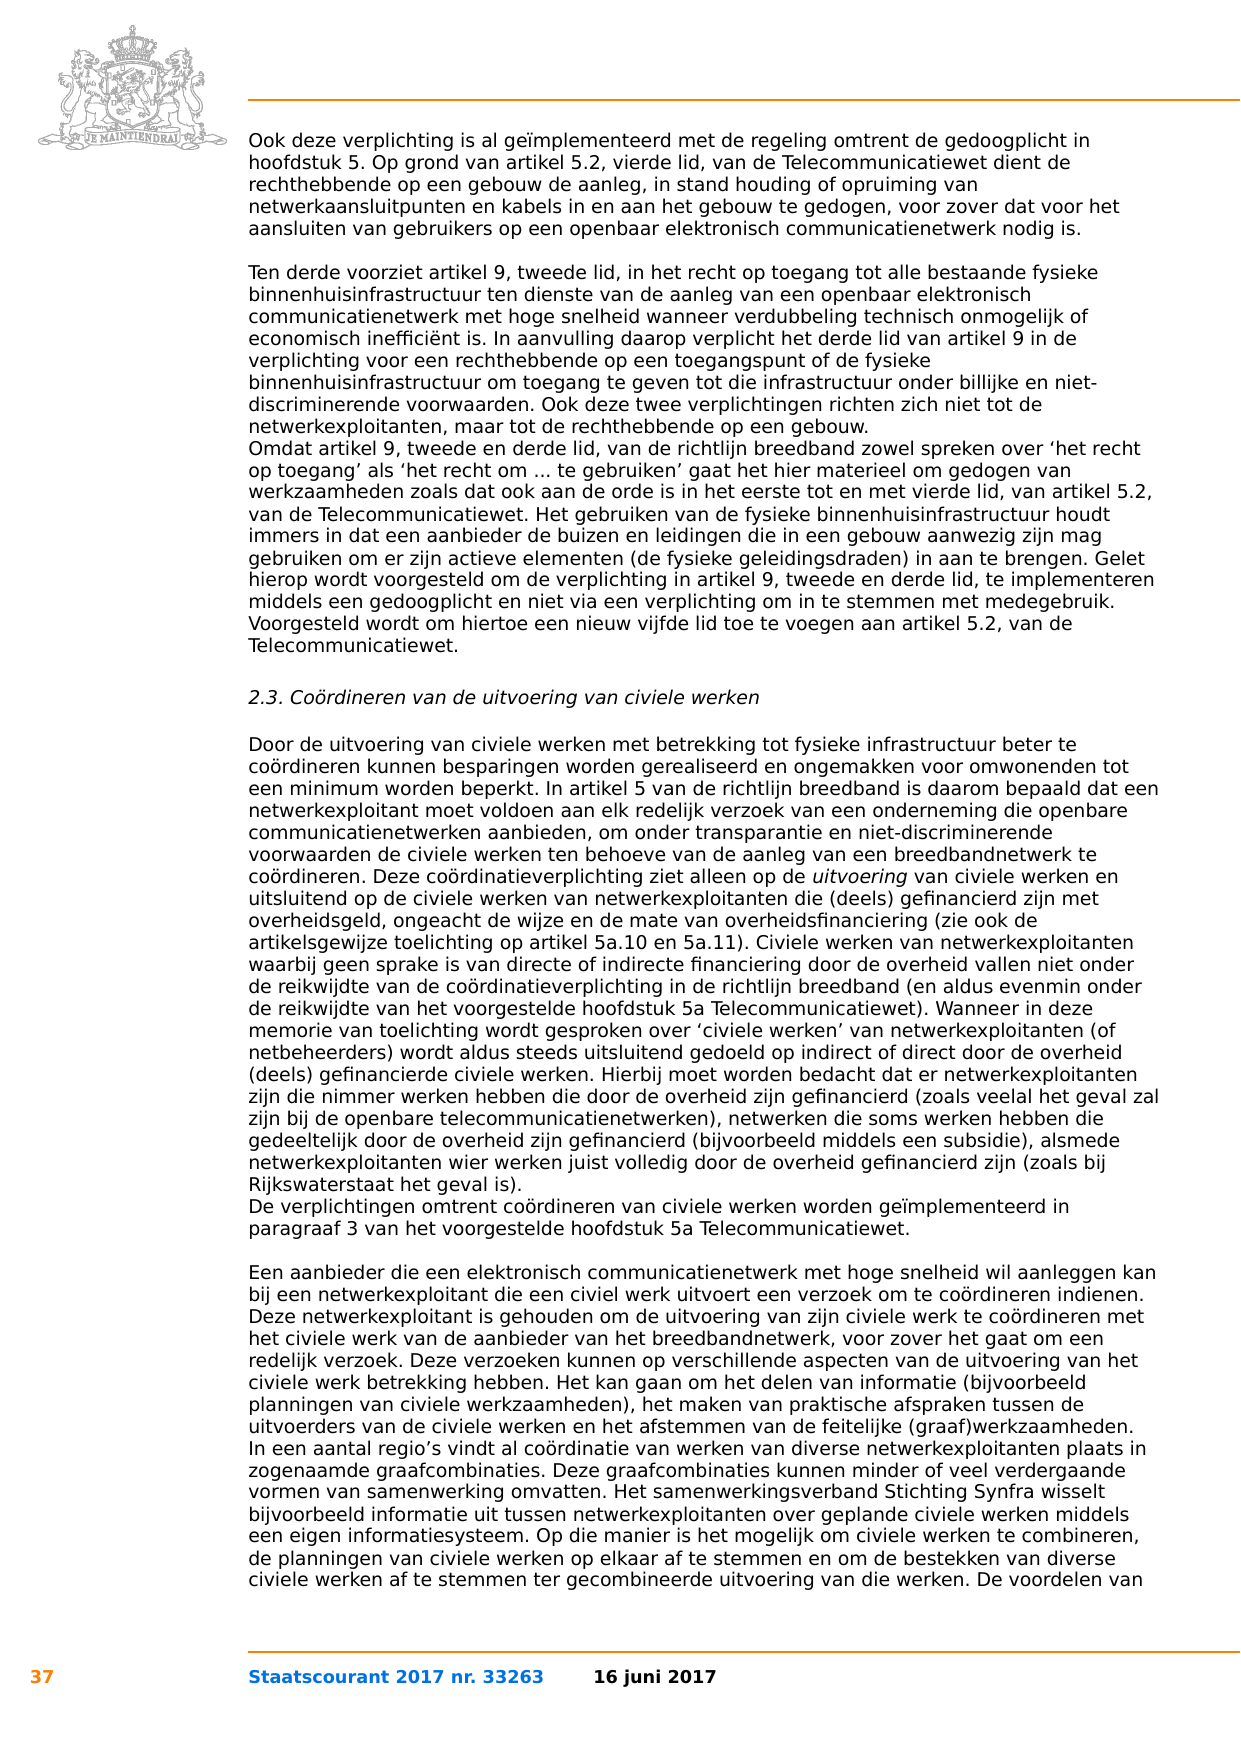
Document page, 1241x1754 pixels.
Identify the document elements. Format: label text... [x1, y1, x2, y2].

text Een aanbieder die een elektronisch communicatienetwerk met hoge snelheid wil aanleggen kan bij een netwerkexploitant die een civiel werk uitvoert een verzoek om te coördineren indienen. Deze netwerkexploitant is gehouden om de uitvoering van zijn civiele werk te coördineren met het civiele werk van de aanbieder van het breedbandnetwerk, voor zover het gaat om een redelijk verzoek. Deze verzoeken kunnen op verschillende aspecten van de uitvoering van het civiele werk betrekking hebben. Het kan gaan om het delen van informatie (bijvoorbeeld planningen van civiele werkzaamheden), het maken van praktische afspraken tussen de uitvoerders van de civiele werken en het afstemmen van de feitelijke (graaf)werkzaamheden. [248, 1262, 1163, 1437]
text Omdat artikel 9, tweede en derde lid, van de richtlijn breedband zowel spreken over ‘het recht op toegang’ als ‘het recht om ... te gebruiken’ gaat het hier materieel om gedogen van werkzaamheden zoals dat ook aan de orde is in het eerste tot en met vierde lid, van artikel 5.2, van de Telecommunicatiewet. Het gebruiken van de fysieke binnenhuisinfrastructuur houdt immers in dat een aanbieder de buizen en leidingen die in een gebouw aanwezig zijn mag gebruiken om er zijn actieve elementen (de fysieke geleidingsdraden) in aan te brengen. Gelet hierop wordt voorgesteld om de verplichting in artikel 9, tweede en derde lid, te implementeren middels een gedoogplicht en niet via een verplichting om in te stemmen met medegebruik. Voorgesteld wordt om hiertoe een nieuw vijfde lid toe te voegen aan artikel 5.2, van de Telecommunicatiewet. [248, 437, 1163, 657]
text De verplichtingen omtrent coördineren van civiele werken worden geïmplementeerd in paragraaf 3 van het voorgestelde hoofdstuk 5a Telecommunicatiewet. [248, 1196, 1163, 1240]
text Ook deze verplichting is al geïmplementeerd met de regeling omtrent de gedoogplicht in hoofdstuk 5. Op grond van artikel 5.2, vierde lid, van de Telecommunicatiewet dient de rechthebbende op een gebouw de aanleg, in stand houding of opruiming van netwerkaansluitpunten en kabels in en aan het gebouw te gedogen, voor zover dat voor het aansluiten van gebruikers op een openbaar elektronisch communicatienetwerk nodig is. [248, 130, 1163, 240]
text Ten derde voorziet artikel 9, tweede lid, in het recht op toegang tot alle bestaande fysieke binnenhuisinfrastructuur ten dienste van de aanleg van een openbaar elektronisch communicatienetwerk met hoge snelheid wanneer verdubbeling technisch onmogelijk of economisch inefficiënt is. In aanvulling daarop verplicht het derde lid van artikel 9 in de verplichting voor een rechthebbende op een toegangspunt of de fysieke binnenhuisinfrastructuur om toegang te geven tot die infrastructuur onder billijke en niet-discriminerende voorwaarden. Ook deze twee verplichtingen richten zich niet tot de netwerkexploitanten, maar tot de rechthebbende op een gebouw. [248, 262, 1163, 437]
text In een aantal regio’s vindt al coördinatie van werken van diverse netwerkexploitanten plaats in zogenaamde graafcombinaties. Deze graafcombinaties kunnen minder of veel verdergaande vormen van samenwerking omvatten. Het samenwerkingsverband Stichting Synfra wisselt bijvoorbeeld informatie uit tussen netwerkexploitanten over geplande civiele werken middels een eigen informatiesysteem. Op die manier is het mogelijk om civiele werken te combineren, de planningen van civiele werken op elkaar af te stemmen en om de bestekken van diverse civiele werken af te stemmen ter gecombineerde uitvoering van die werken. De voordelen van [248, 1437, 1163, 1591]
picture [38, 25, 227, 150]
subtitle 2.3. Coördineren van de uitvoering van civiele werken [248, 687, 1163, 709]
text Door de uitvoering van civiele werken met betrekking tot fysieke infrastructuur beter te coördineren kunnen besparingen worden gerealiseerd en ongemakken voor omwonenden tot een minimum worden beperkt. In artikel 5 van de richtlijn breedband is daarom bepaald dat een netwerkexploitant moet voldoen aan elk redelijk verzoek van een onderneming die openbare communicatienetwerken aanbieden, om onder transparantie en niet-discriminerende voorwaarden de civiele werken ten behoeve van de aanleg van een breedbandnetwerk te coördineren. Deze coördinatieverplichting ziet alleen op de uitvoering van civiele werken en uitsluitend op de civiele werken van netwerkexploitanten die (deels) gefinancierd zijn met overheidsgeld, ongeacht de wijze en de mate van overheidsfinanciering (zie ook de artikelsgewijze toelichting op artikel 5a.10 en 5a.11). Civiele werken van netwerkexploitanten waarbij geen sprake is van directe of indirecte financiering door de overheid vallen niet onder de reikwijdte van de coördinatieverplichting in de richtlijn breedband (en aldus evenmin onder de reikwijdte van het voorgestelde hoofdstuk 5a Telecommunicatiewet). Wanneer in deze memorie van toelichting wordt gesproken over ‘civiele werken’ van netwerkexploitanten (of netbeheerders) wordt aldus steeds uitsluitend gedoeld op indirect of direct door de overheid (deels) gefinancierde civiele werken. Hierbij moet worden bedacht dat er netwerkexploitanten zijn die nimmer werken hebben die door de overheid zijn gefinancierd (zoals veelal het geval zal zijn bij de openbare telecommunicatienetwerken), netwerken die soms werken hebben die gedeeltelijk door de overheid zijn gefinancierd (bijvoorbeeld middels een subsidie), alsmede netwerkexploitanten wier werken juist volledig door de overheid gefinancierd zijn (zoals bij Rijkswaterstaat het geval is). [248, 734, 1163, 1196]
